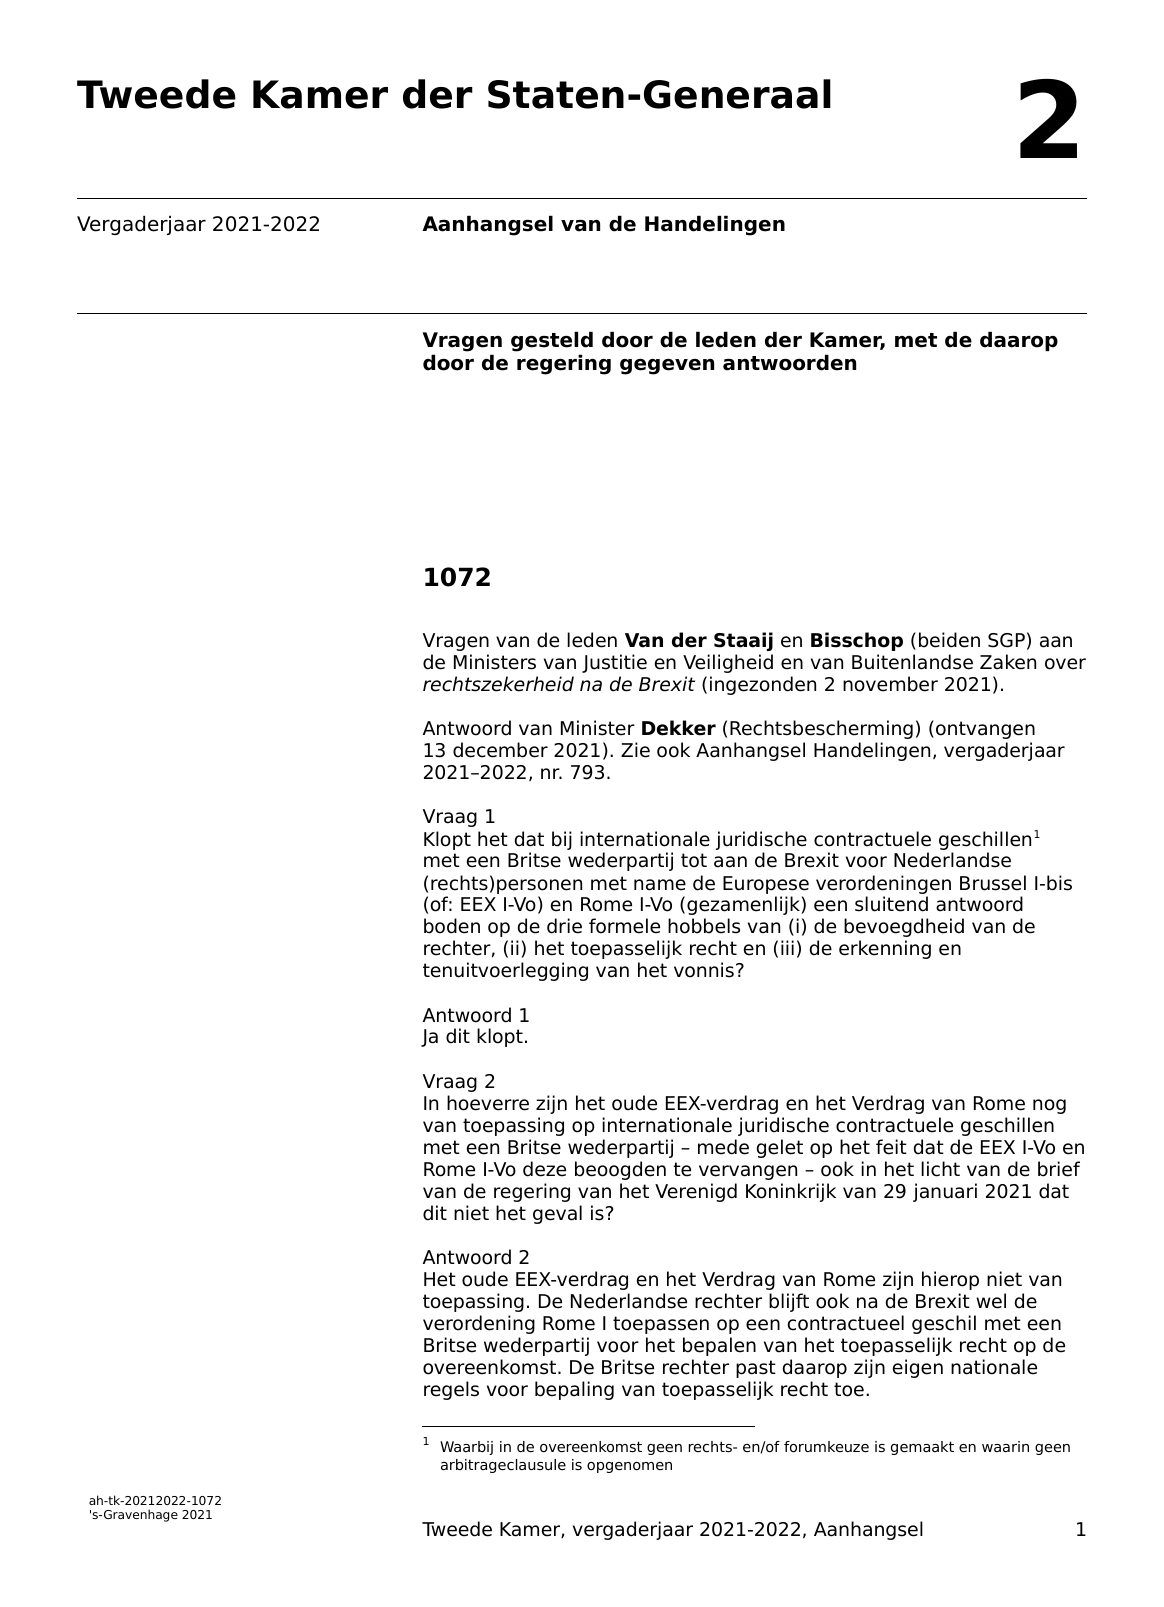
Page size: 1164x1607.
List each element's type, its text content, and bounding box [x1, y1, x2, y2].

text ah-tk-20212022-1072 [88, 1494, 323, 1508]
table_cell [77, 314, 422, 375]
text Vraag 2 [422, 1071, 1087, 1093]
text Antwoord 2 [422, 1247, 1087, 1269]
text Ja dit klopt. [422, 1026, 1087, 1048]
table_header Tweede Kamer der Staten-Generaal [77, 59, 886, 198]
table_cell Aanhangsel van de Handelingen [422, 199, 1087, 313]
text Waarbij in de overeenkomst geen rechts- en/of forumkeuze is gemaakt en waarin geen arbitrageclausule is opgenomen [422, 1435, 1087, 1474]
text Klopt het dat bij internationale juridische contractuele geschillen met een Britse wederpartij tot aan de Brexit voor Nederlandse (rechts)personen met name de Europese verordeningen Brussel I-bis (of: EEX I-Vo) en Rome I-Vo (gezamenlijk) een sluitend antwoord boden op de drie formele hobbels van (i) de bevoegdheid van de rechter, (ii) het toepasselijk recht en (iii) de erkenning en tenuitvoerlegging van het vonnis? [422, 828, 1087, 982]
text Vragen van de leden Van der Staaij en Bisschop (beiden SGP) aan de Ministers van Justitie en Veiligheid en van Buitenlandse Zaken over rechtszekerheid na de Brexit (ingezonden 2 november 2021). [422, 630, 1087, 696]
text Antwoord 1 [422, 1004, 1087, 1026]
text 1072 [422, 563, 1087, 592]
text 's-Gravenhage 2021 [88, 1508, 323, 1522]
text Vraag 1 [422, 806, 1087, 828]
table_cell Vragen gesteld door de leden der Kamer, met de daarop door de regering gegeven antwoorden [422, 314, 1087, 375]
table_cell Vergaderjaar 2021-2022 [77, 199, 422, 313]
table_header 2 [886, 59, 1087, 198]
text Antwoord van Minister Dekker (Rechtsbescherming) (ontvangen 13 december 2021). Zie ook Aanhangsel Handelingen, vergaderjaar 2021–2022, nr. 793. [422, 718, 1087, 784]
text In hoeverre zijn het oude EEX-verdrag en het Verdrag van Rome nog van toepassing op internationale juridische contractuele geschillen met een Britse wederpartij – mede gelet op het feit dat de EEX I-Vo en Rome I-Vo deze beoogden te vervangen – ook in het licht van de brief van de regering van het Verenigd Koninkrijk van 29 januari 2021 dat dit niet het geval is? [422, 1093, 1087, 1224]
text Het oude EEX-verdrag en het Verdrag van Rome zijn hierop niet van toepassing. De Nederlandse rechter blijft ook na de Brexit wel de verordening Rome I toepassen op een contractueel geschil met een Britse wederpartij voor het bepalen van het toepasselijk recht op de overeenkomst. De Britse rechter past daarop zijn eigen nationale regels voor bepaling van toepasselijk recht toe. [422, 1269, 1087, 1401]
